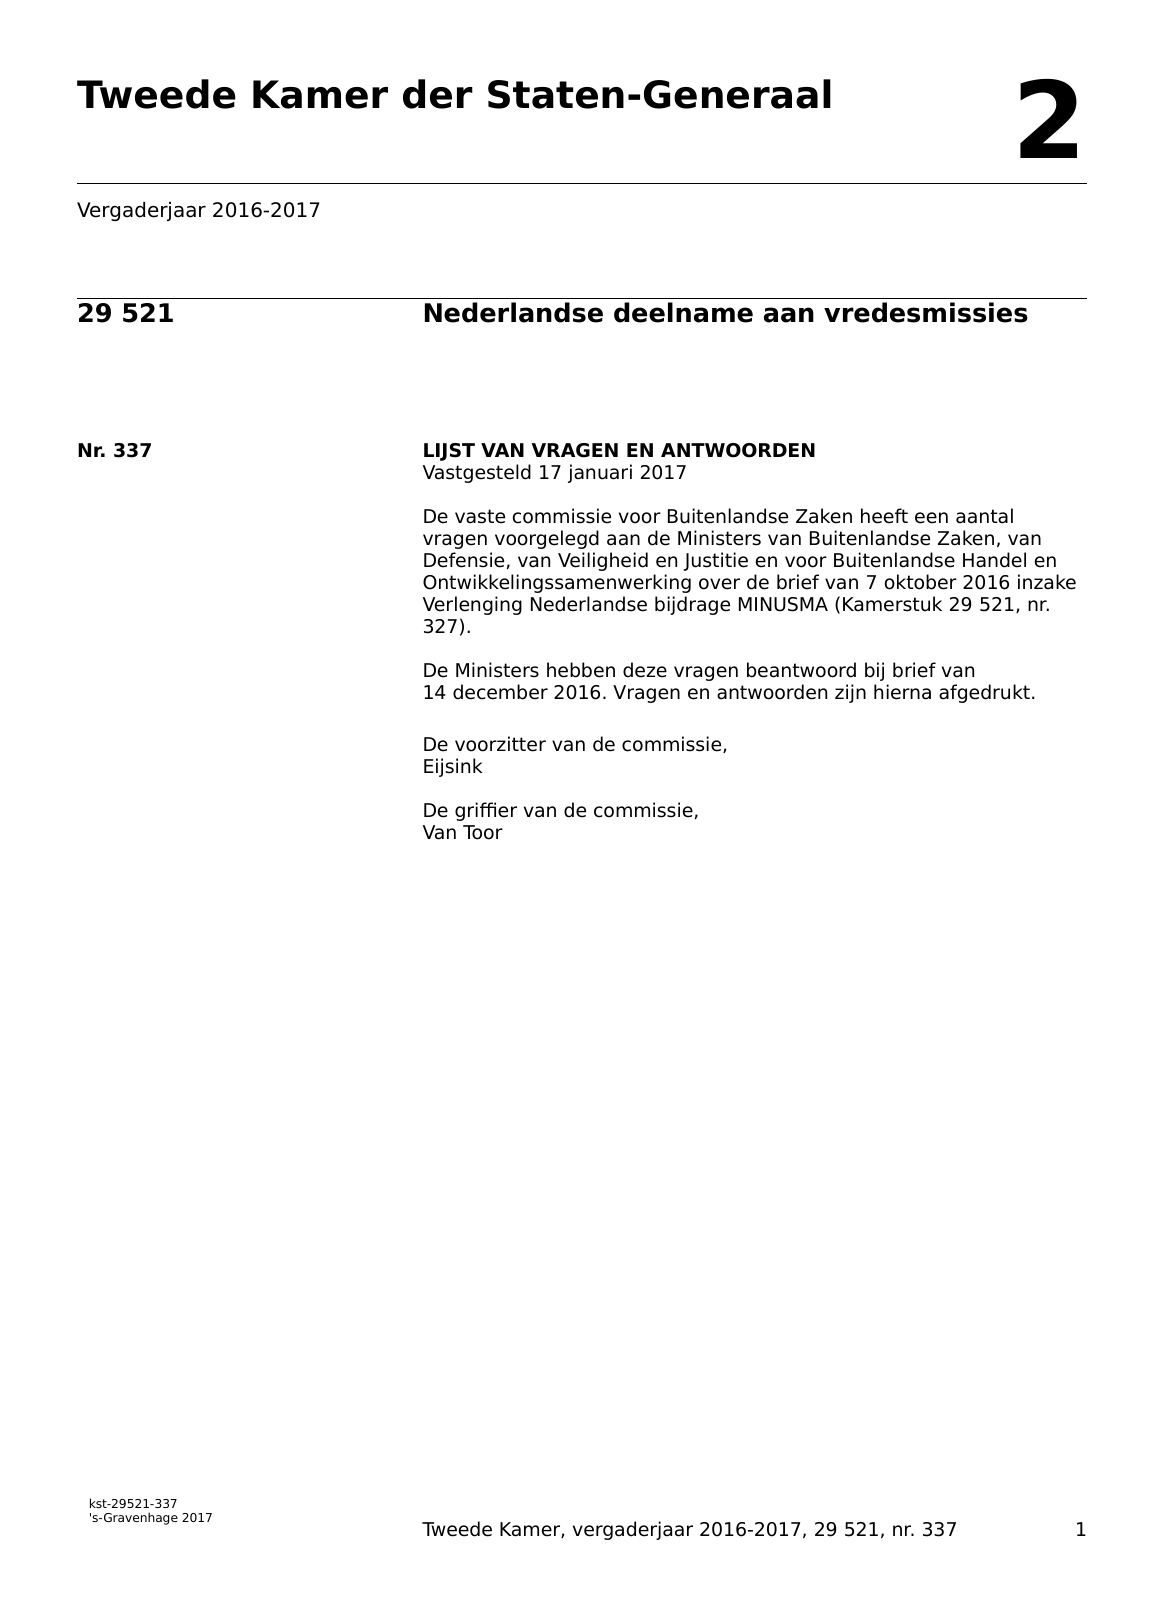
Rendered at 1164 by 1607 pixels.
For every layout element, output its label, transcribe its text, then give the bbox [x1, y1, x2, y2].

text De vaste commissie voor Buitenlandse Zaken heeft een aantal vragen voorgelegd aan de Ministers van Buitenlandse Zaken, van Defensie, van Veiligheid en Justitie en voor Buitenlandse Handel en Ontwikkelingssamenwerking over de brief van 7 oktober 2016 inzake Verlenging Nederlandse bijdrage MINUSMA (Kamerstuk 29 521, nr. 327). [422, 506, 1087, 638]
text 's-Gravenhage 2017 [88, 1511, 323, 1525]
text De griffier van de commissie, Van Toor [422, 800, 1087, 844]
subtitle Nr. 337 LIJST VAN VRAGEN EN ANTWOORDEN [77, 440, 1087, 462]
table_header Tweede Kamer der Staten-Generaal [77, 59, 886, 183]
text De Ministers hebben deze vragen beantwoord bij brief van 14 december 2016. Vragen en antwoorden zijn hierna afgedrukt. [422, 660, 1087, 704]
table_header 2 [886, 59, 1087, 183]
text De voorzitter van de commissie, Eijsink [422, 734, 1087, 778]
text kst-29521-337 [88, 1497, 323, 1511]
table_cell Vergaderjaar 2016-2017 [77, 184, 1087, 298]
subtitle 29 521 Nederlandse deelname aan vredesmissies [77, 299, 1087, 329]
text Vastgesteld 17 januari 2017 [422, 462, 1087, 484]
